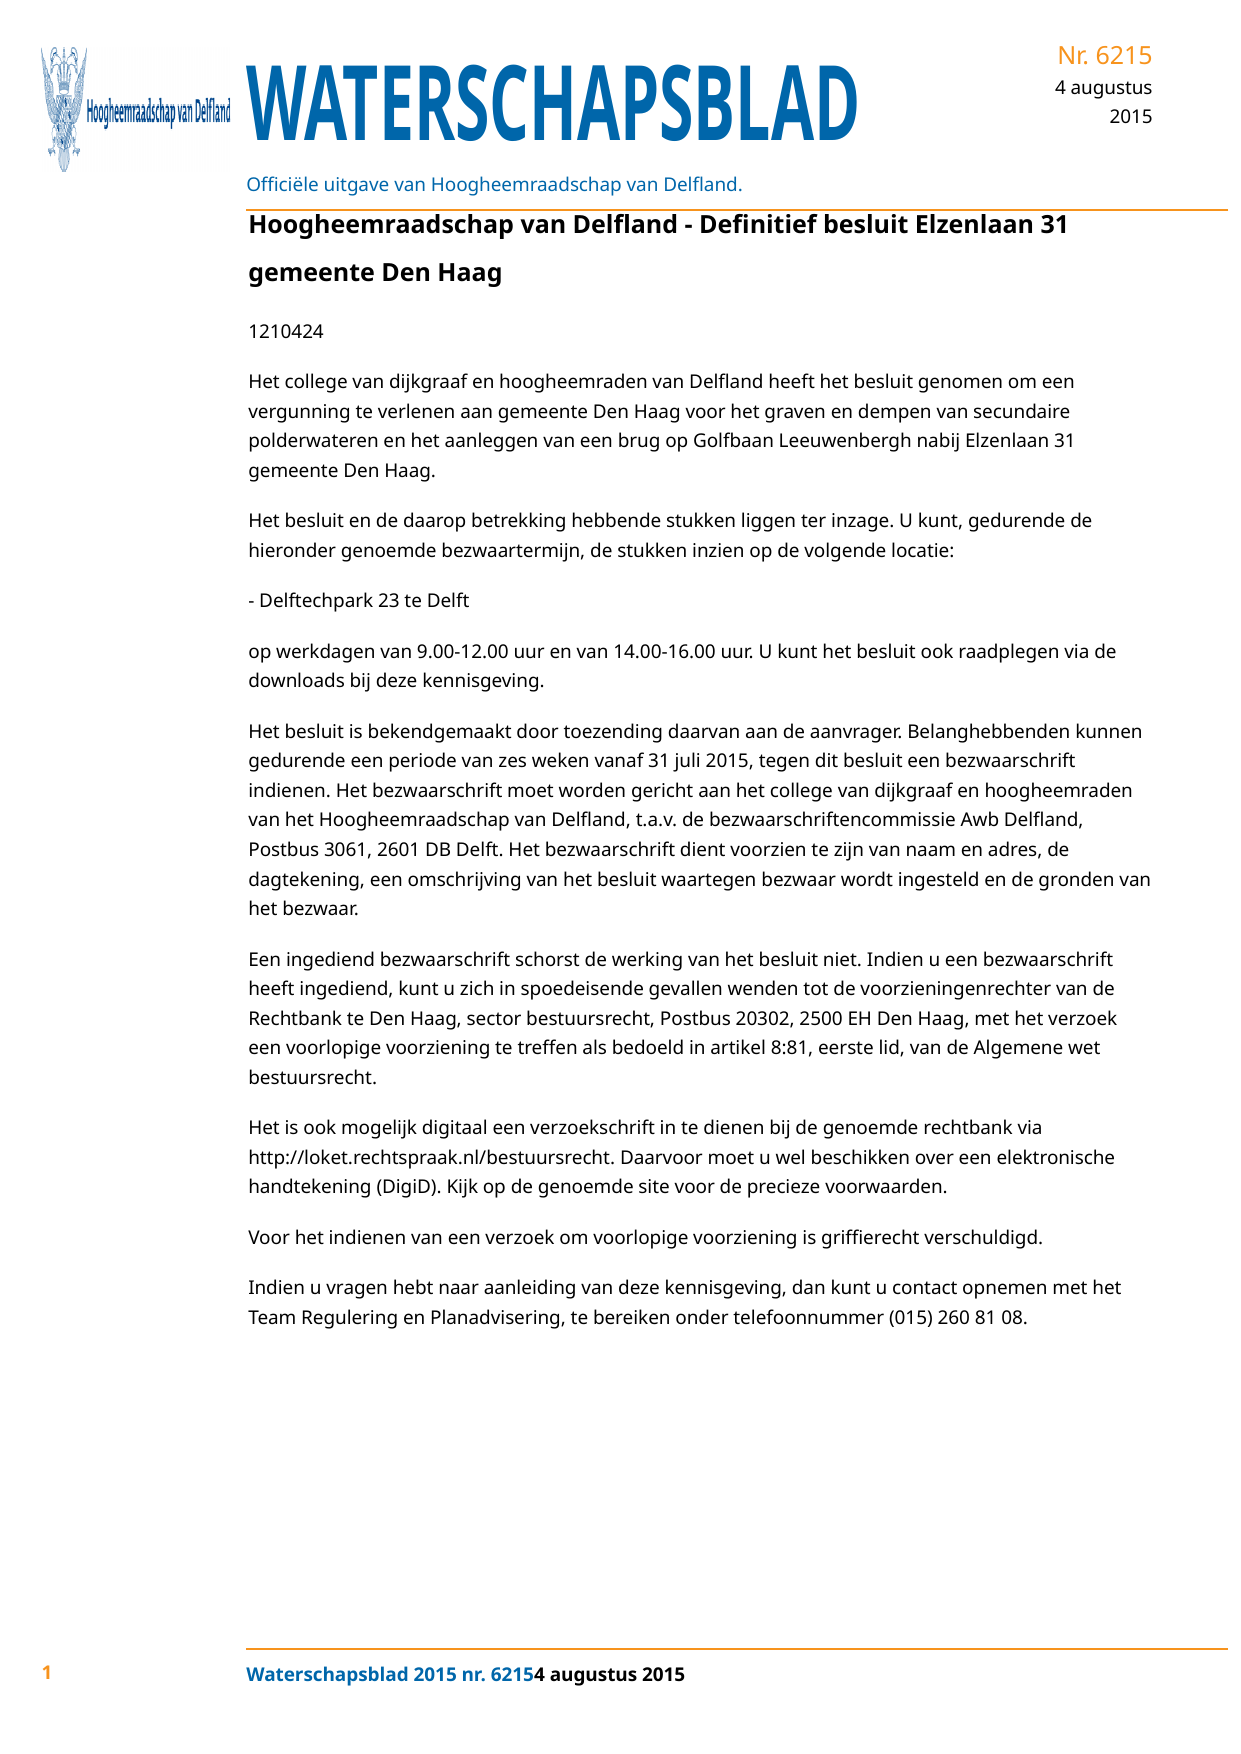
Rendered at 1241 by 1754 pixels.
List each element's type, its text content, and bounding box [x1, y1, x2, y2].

text Het college van dijkgraaf en hoogheemraden van Delfland heeft het besluit genomen om een vergunning te verlenen aan gemeente Den Haag voor het graven en dempen van secundaire polderwateren en het aanleggen van een brug op Golfbaan Leeuwenbergh nabij Elzenlaan 31 gemeente Den Haag. [248, 368, 1152, 483]
text op werkdagen van 9.00-12.00 uur en van 14.00-16.00 uur. U kunt het besluit ook raadplegen via de downloads bij deze kennisgeving. [248, 638, 1152, 693]
text Het besluit is bekendgemaakt door toezending daarvan aan de aanvrager. Belanghebbenden kunnen gedurende een periode van zes weken vanaf 31 juli 2015, tegen dit besluit een bezwaarschrift indienen. Het bezwaarschrift moet worden gericht aan het college van dijkgraaf en hoogheemraden van het Hoogheemraadschap van Delfland, t.a.v. de bezwaarschriftencommissie Awb Delfland, Postbus 3061, 2601 DB Delft. Het bezwaarschrift dient voorzien te zijn van naam en adres, de dagtekening, een omschrijving van het besluit waartegen bezwaar wordt ingesteld en de gronden van het bezwaar. [248, 718, 1152, 921]
text Het besluit en de daarop betrekking hebbende stukken liggen ter inzage. U kunt, gedurende de hieronder genoemde bezwaartermijn, de stukken inzien op de volgende locatie: [248, 507, 1152, 563]
text Voor het indienen van een verzoek om voorlopige voorziening is griffierecht verschuldigd. [248, 1224, 1152, 1250]
text - Delftechpark 23 te Delft [248, 587, 1152, 613]
text Het is ook mogelijk digitaal een verzoekschrift in te dienen bij de genoemde rechtbank via http://loket.rechtspraak.nl/bestuursrecht. Daarvoor moet u wel beschikken over een elektronische handtekening (DigiD). Kijk op de genoemde site voor de precieze voorwaarden. [248, 1114, 1152, 1199]
text Hoogheemraadschap van Delfland - Definitief besluit Elzenlaan 31 gemeente Den Haag [248, 211, 1152, 288]
picture [41, 47, 231, 172]
text 1210424 [248, 318, 1152, 344]
text Een ingediend bezwaarschrift schorst de werking van het besluit niet. Indien u een bezwaarschrift heeft ingediend, kunt u zich in spoedeisende gevallen wenden tot de voorzieningenrechter van de Rechtbank te Den Haag, sector bestuursrecht, Postbus 20302, 2500 EH Den Haag, met het verzoek een voorlopige voorziening te treffen als bedoeld in artikel 8:81, eerste lid, van de Algemene wet bestuursrecht. [248, 946, 1152, 1090]
text Indien u vragen hebt naar aanleiding van deze kennisgeving, dan kunt u contact opnemen met het Team Regulering en Planadvisering, te bereiken onder telefoonnummer (015) 260 81 08. [248, 1274, 1152, 1330]
